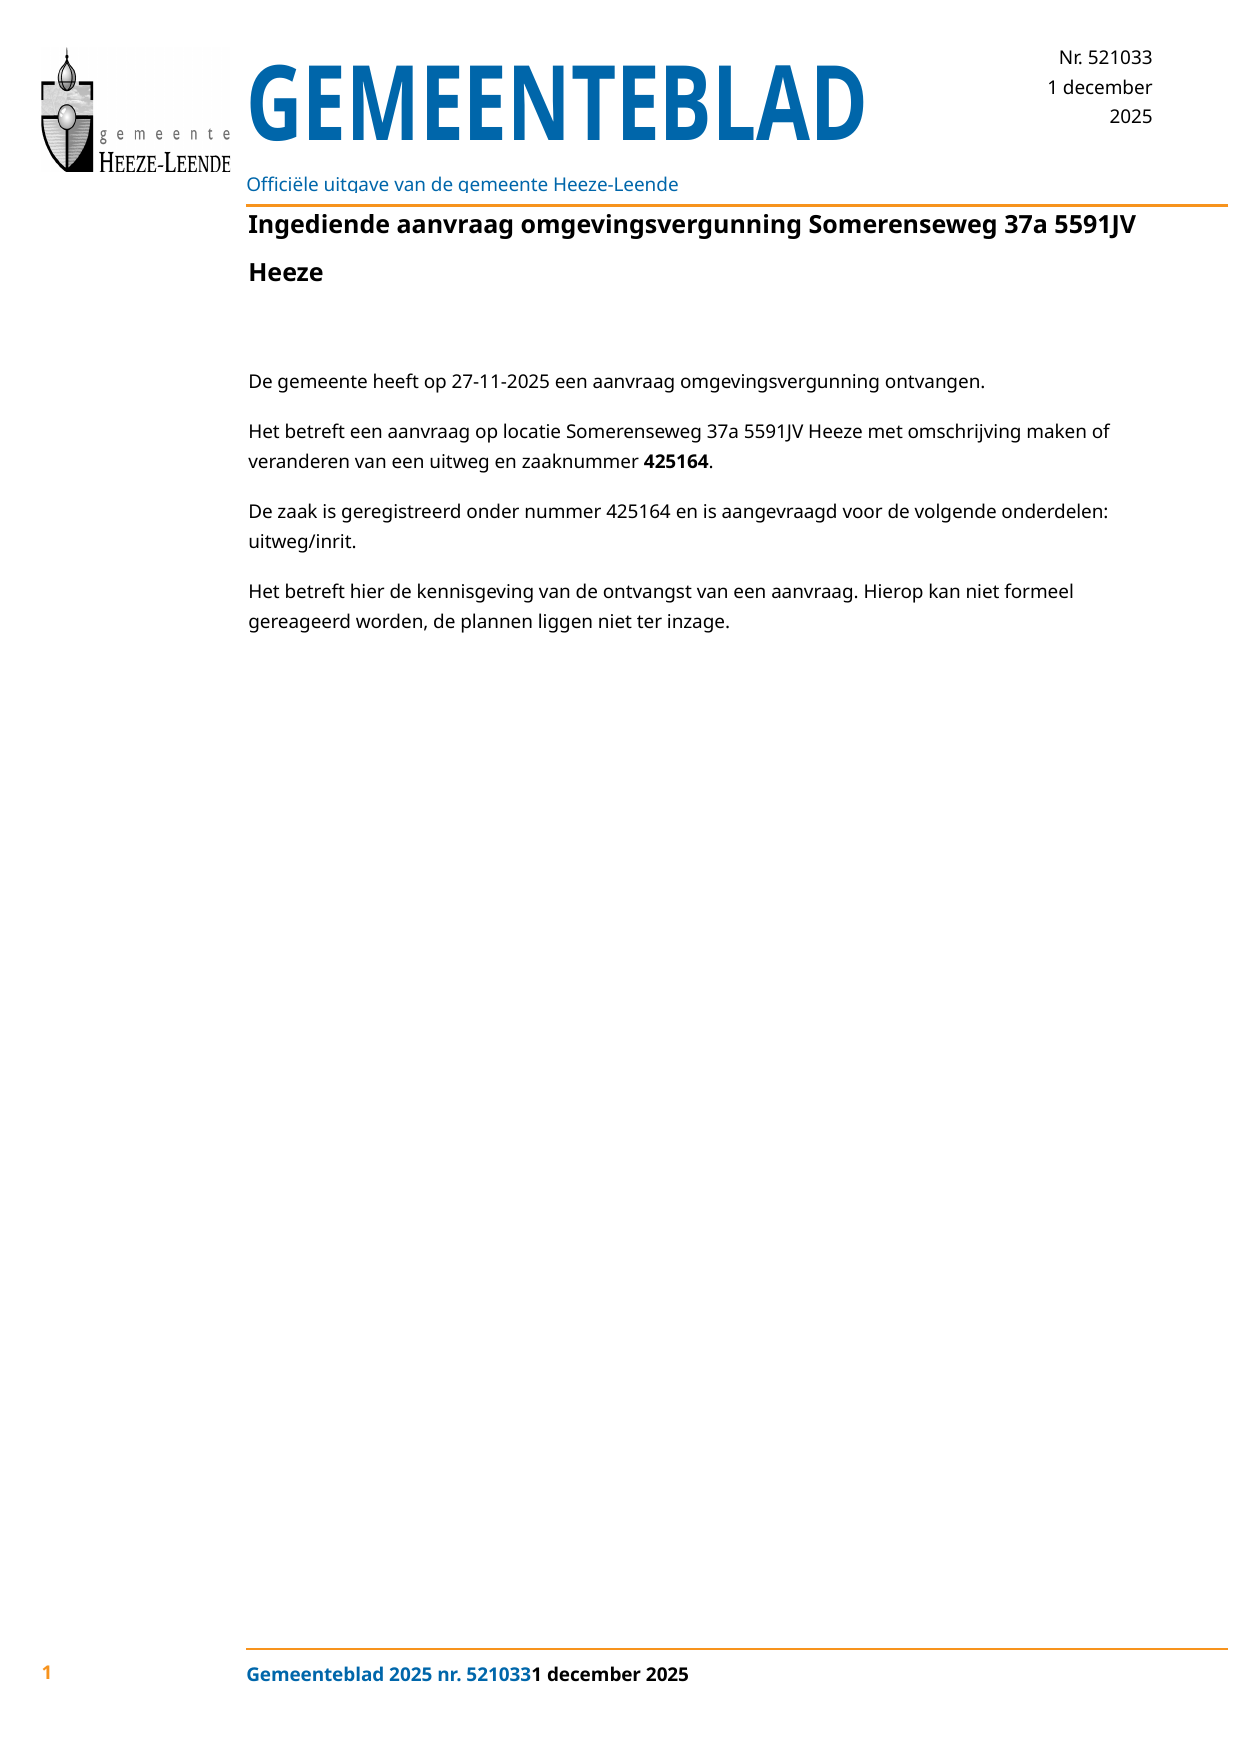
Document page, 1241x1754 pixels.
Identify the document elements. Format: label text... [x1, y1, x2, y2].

text De gemeente heeft op 27-11-2025 een aanvraag omgevingsvergunning ontvangen. [248, 368, 1152, 394]
text De zaak is geregistreerd onder nummer 425164 en is aangevraagd voor de volgende onderdelen: uitweg/inrit. [248, 499, 1152, 554]
text Het betreft een aanvraag op locatie Somerenseweg 37a 5591JV Heeze met omschrijving maken of veranderen van een uitweg en zaaknummer 425164. [248, 419, 1152, 474]
picture [41, 47, 231, 172]
text Ingediende aanvraag omgevingsvergunning Somerenseweg 37a 5591JV Heeze [248, 207, 1152, 288]
text Het betreft hier de kennisgeving van de ontvangst van een aanvraag. Hierop kan niet formeel gereageerd worden, de plannen liggen niet ter inzage. [248, 579, 1152, 634]
